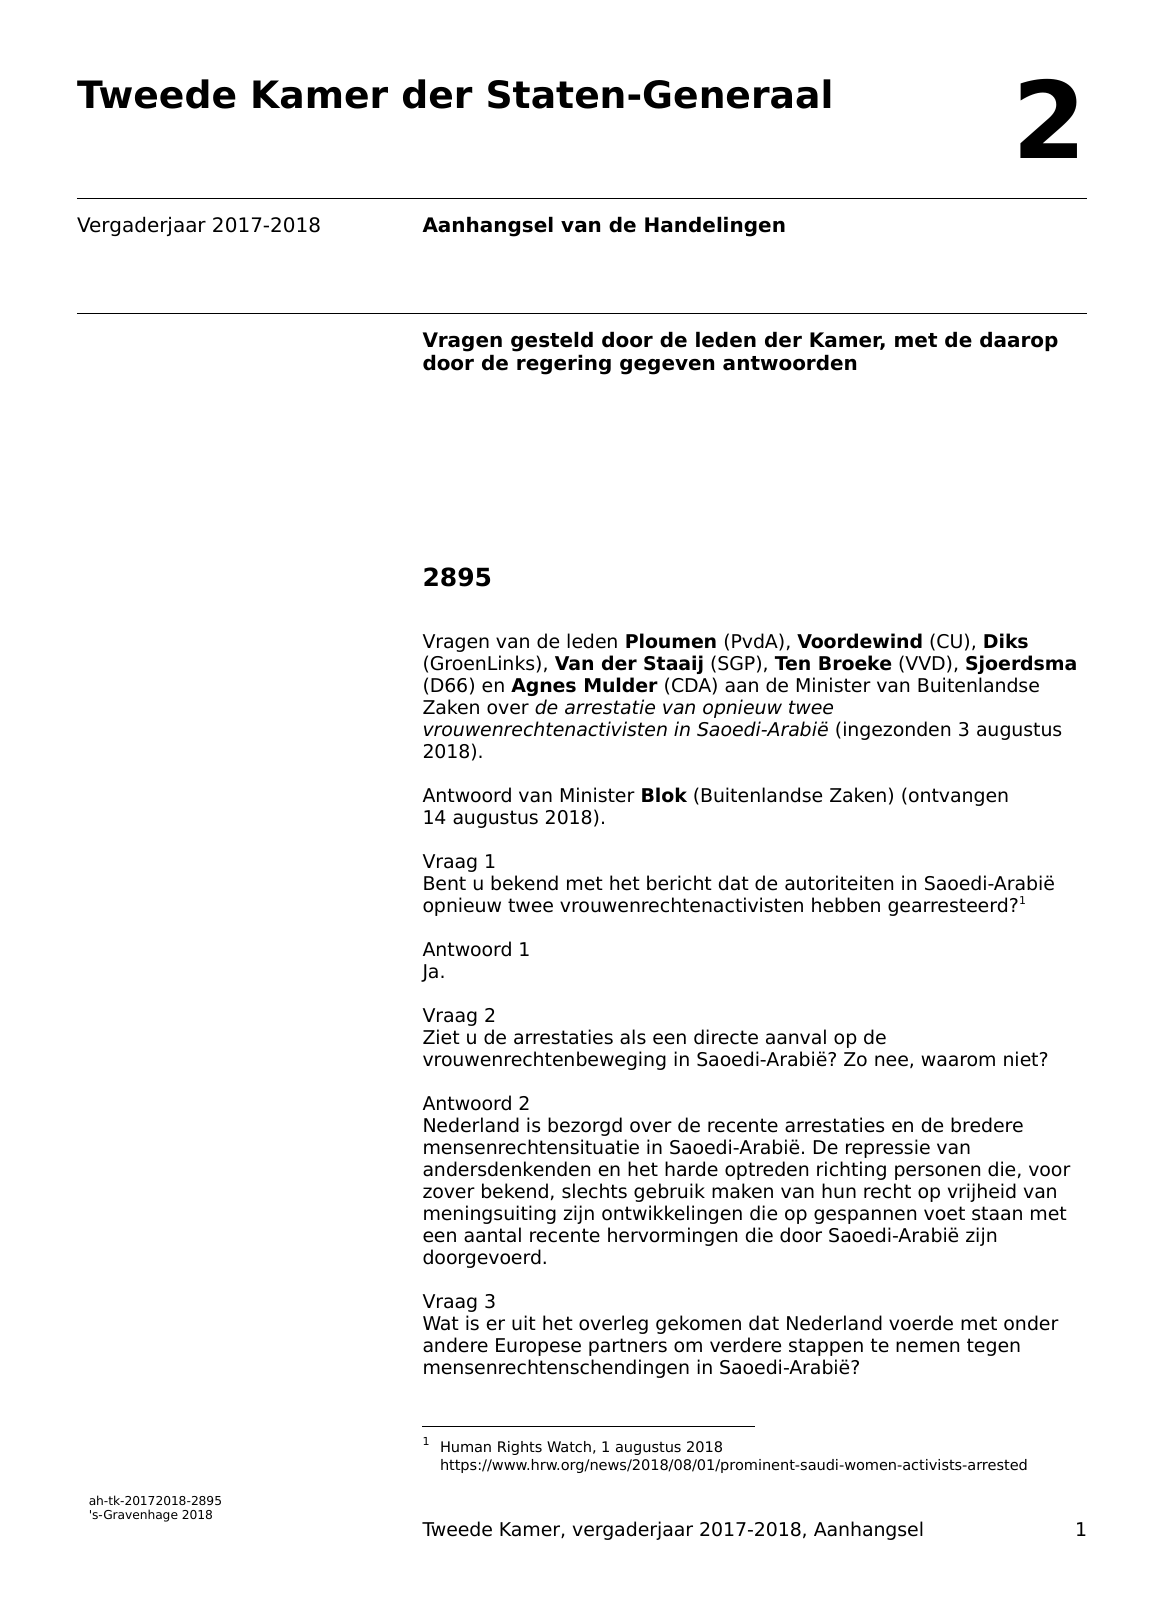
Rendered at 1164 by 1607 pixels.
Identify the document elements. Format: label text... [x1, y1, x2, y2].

text Bent u bekend met het bericht dat de autoriteiten in Saoedi-Arabië opnieuw twee vrouwenrechtenactivisten hebben gearresteerd? [422, 873, 1087, 917]
table_cell Vergaderjaar 2017-2018 [77, 199, 422, 313]
text Vraag 1 [422, 851, 1087, 873]
text Wat is er uit het overleg gekomen dat Nederland voerde met onder andere Europese partners om verdere stappen te nemen tegen mensenrechtenschendingen in Saoedi-Arabië? [422, 1313, 1087, 1379]
text Antwoord van Minister Blok (Buitenlandse Zaken) (ontvangen 14 augustus 2018). [422, 785, 1087, 829]
text Antwoord 1 [422, 939, 1087, 961]
text Ziet u de arrestaties als een directe aanval op de vrouwenrechtenbeweging in Saoedi-Arabië? Zo nee, waarom niet? [422, 1027, 1087, 1071]
text Nederland is bezorgd over de recente arrestaties en de bredere mensenrechtensituatie in Saoedi-Arabië. De repressie van andersdenkenden en het harde optreden richting personen die, voor zover bekend, slechts gebruik maken van hun recht op vrijheid van meningsuiting zijn ontwikkelingen die op gespannen voet staan met een aantal recente hervormingen die door Saoedi-Arabië zijn doorgevoerd. [422, 1115, 1087, 1269]
text Ja. [422, 961, 1087, 983]
text Vraag 3 [422, 1291, 1087, 1313]
table_cell [77, 314, 422, 376]
text Human Rights Watch, 1 augustus 2018 https://www.hrw.org/news/2018/08/01/prominent-saudi-women-activists-arrested [422, 1435, 1087, 1474]
text Antwoord 2 [422, 1093, 1087, 1115]
text Vragen van de leden Ploumen (PvdA), Voordewind (CU), Diks (GroenLinks), Van der Staaij (SGP), Ten Broeke (VVD), Sjoerdsma (D66) en Agnes Mulder (CDA) aan de Minister van Buitenlandse Zaken over de arrestatie van opnieuw twee vrouwenrechtenactivisten in Saoedi-Arabië (ingezonden 3 augustus 2018). [422, 631, 1087, 762]
table_cell Aanhangsel van de Handelingen [422, 199, 1087, 313]
table_header Tweede Kamer der Staten-Generaal [77, 59, 886, 198]
table_header 2 [886, 59, 1087, 198]
text ah-tk-20172018-2895 [88, 1494, 323, 1508]
text 2895 [422, 563, 1087, 592]
table_cell Vragen gesteld door de leden der Kamer, met de daarop door de regering gegeven antwoorden [422, 314, 1087, 376]
text Vraag 2 [422, 1005, 1087, 1027]
text 's-Gravenhage 2018 [88, 1508, 323, 1522]
